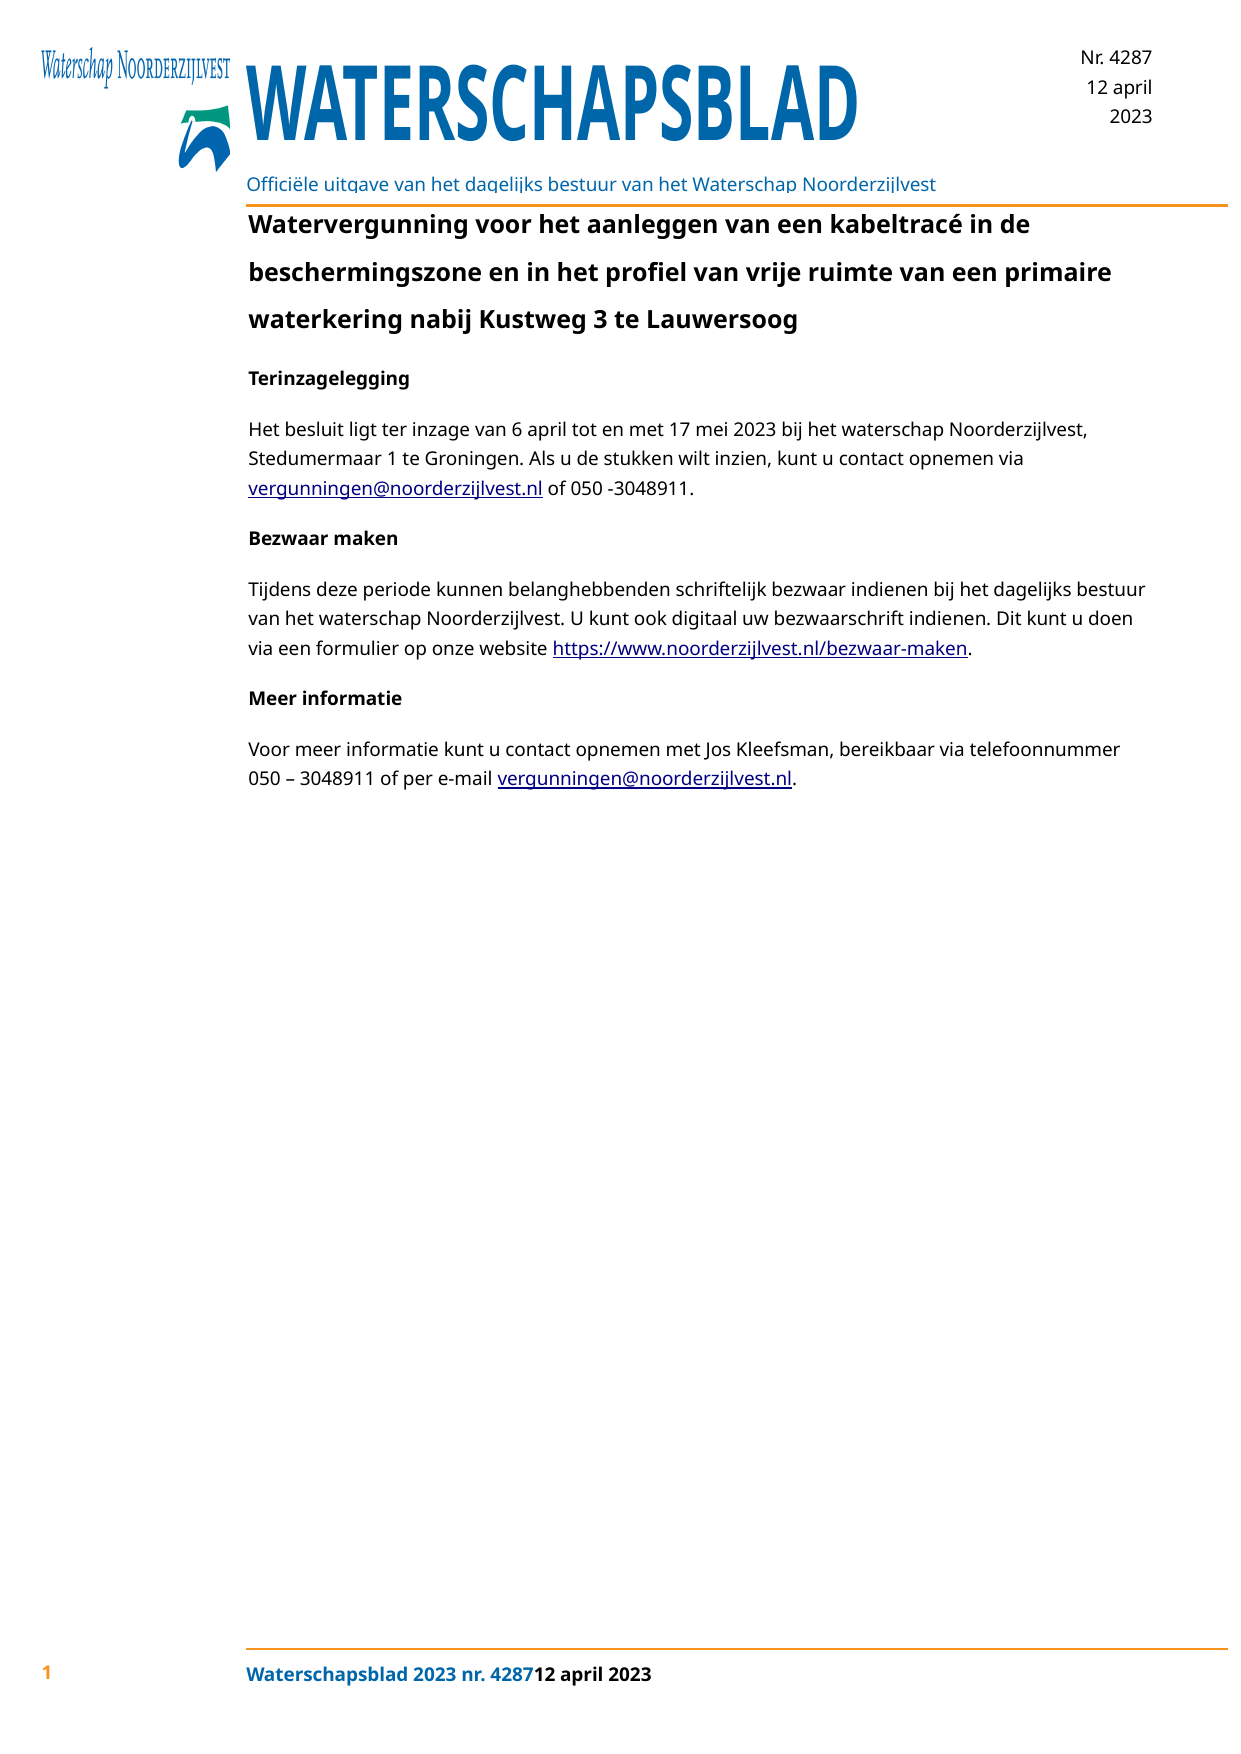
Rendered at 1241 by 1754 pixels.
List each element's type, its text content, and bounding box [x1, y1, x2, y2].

text Tijdens deze periode kunnen belanghebbenden schriftelijk bezwaar indienen bij het dagelijks bestuur van het waterschap Noorderzijlvest. U kunt ook digitaal uw bezwaarschrift indienen. Dit kunt u doen via een formulier op onze website https://www.noorderzijlvest.nl/bezwaar-maken. [248, 576, 1152, 661]
text Voor meer informatie kunt u contact opnemen met Jos Kleefsman, bereikbaar via telefoonnummer 050 – 3048911 of per e-mail vergunningen@noorderzijlvest.nl. [248, 736, 1152, 791]
text Watervergunning voor het aanleggen van een kabeltracé in de beschermingszone en in het profiel van vrije ruimte van een primaire waterkering nabij Kustweg 3 te Lauwersoog [248, 207, 1152, 336]
text Terinzagelegging [248, 366, 1152, 391]
picture [41, 47, 231, 172]
text Het besluit ligt ter inzage van 6 april tot en met 17 mei 2023 bij het waterschap Noorderzijlvest, Stedumermaar 1 te Groningen. Als u de stukken wilt inzien, kunt u contact opnemen via vergunningen@noorderzijlvest.nl of 050 -3048911. [248, 416, 1152, 501]
text Meer informatie [248, 686, 1152, 711]
text Bezwaar maken [248, 526, 1152, 551]
